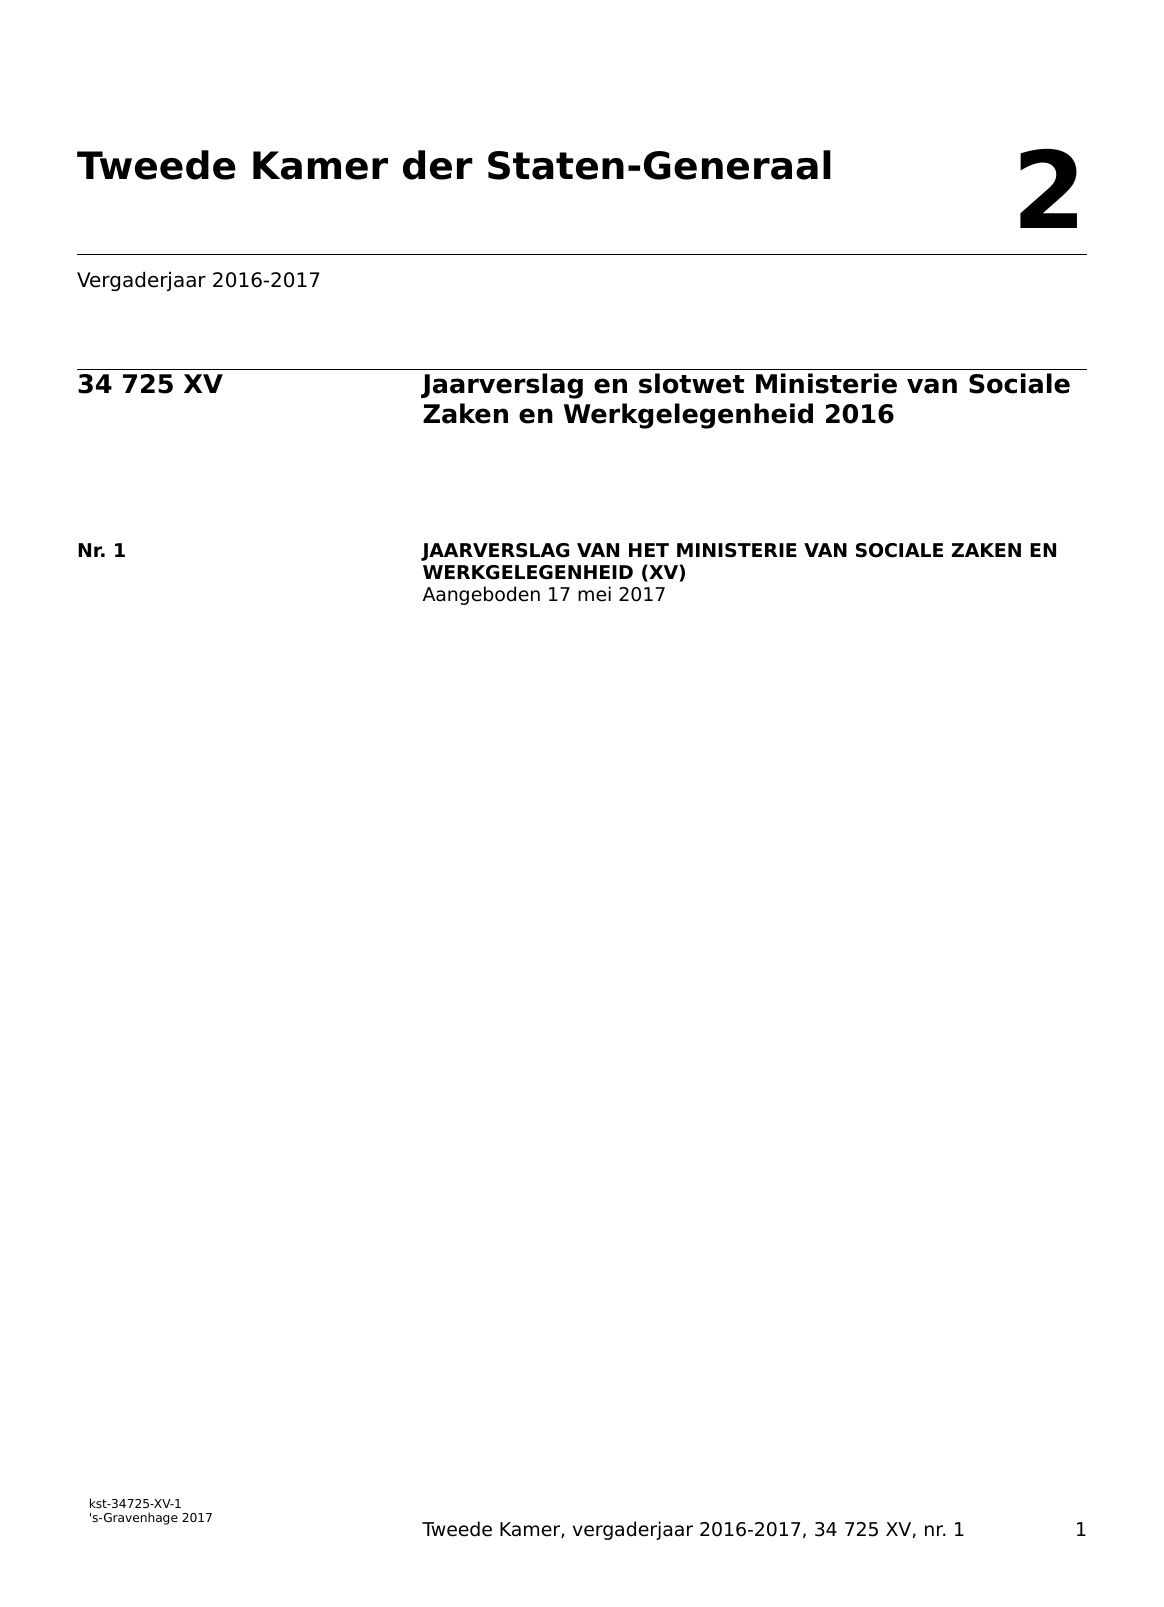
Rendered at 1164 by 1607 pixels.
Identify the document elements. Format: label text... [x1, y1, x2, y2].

table_cell Vergaderjaar 2016-2017 [77, 255, 1087, 369]
text kst-34725-XV-1 [88, 1497, 323, 1511]
table_header Tweede Kamer der Staten-Generaal [77, 130, 886, 254]
subtitle Nr. 1 JAARVERSLAG VAN HET MINISTERIE VAN SOCIALE ZAKEN EN WERKGELEGENHEID (XV) [77, 540, 1087, 584]
subtitle 34 725 XV Jaarverslag en slotwet Ministerie van Sociale Zaken en Werkgelegenheid 2016 [77, 370, 1087, 429]
text Aangeboden 17 mei 2017 [422, 584, 1087, 606]
table_header 2 [886, 130, 1087, 254]
text 's-Gravenhage 2017 [88, 1511, 323, 1525]
